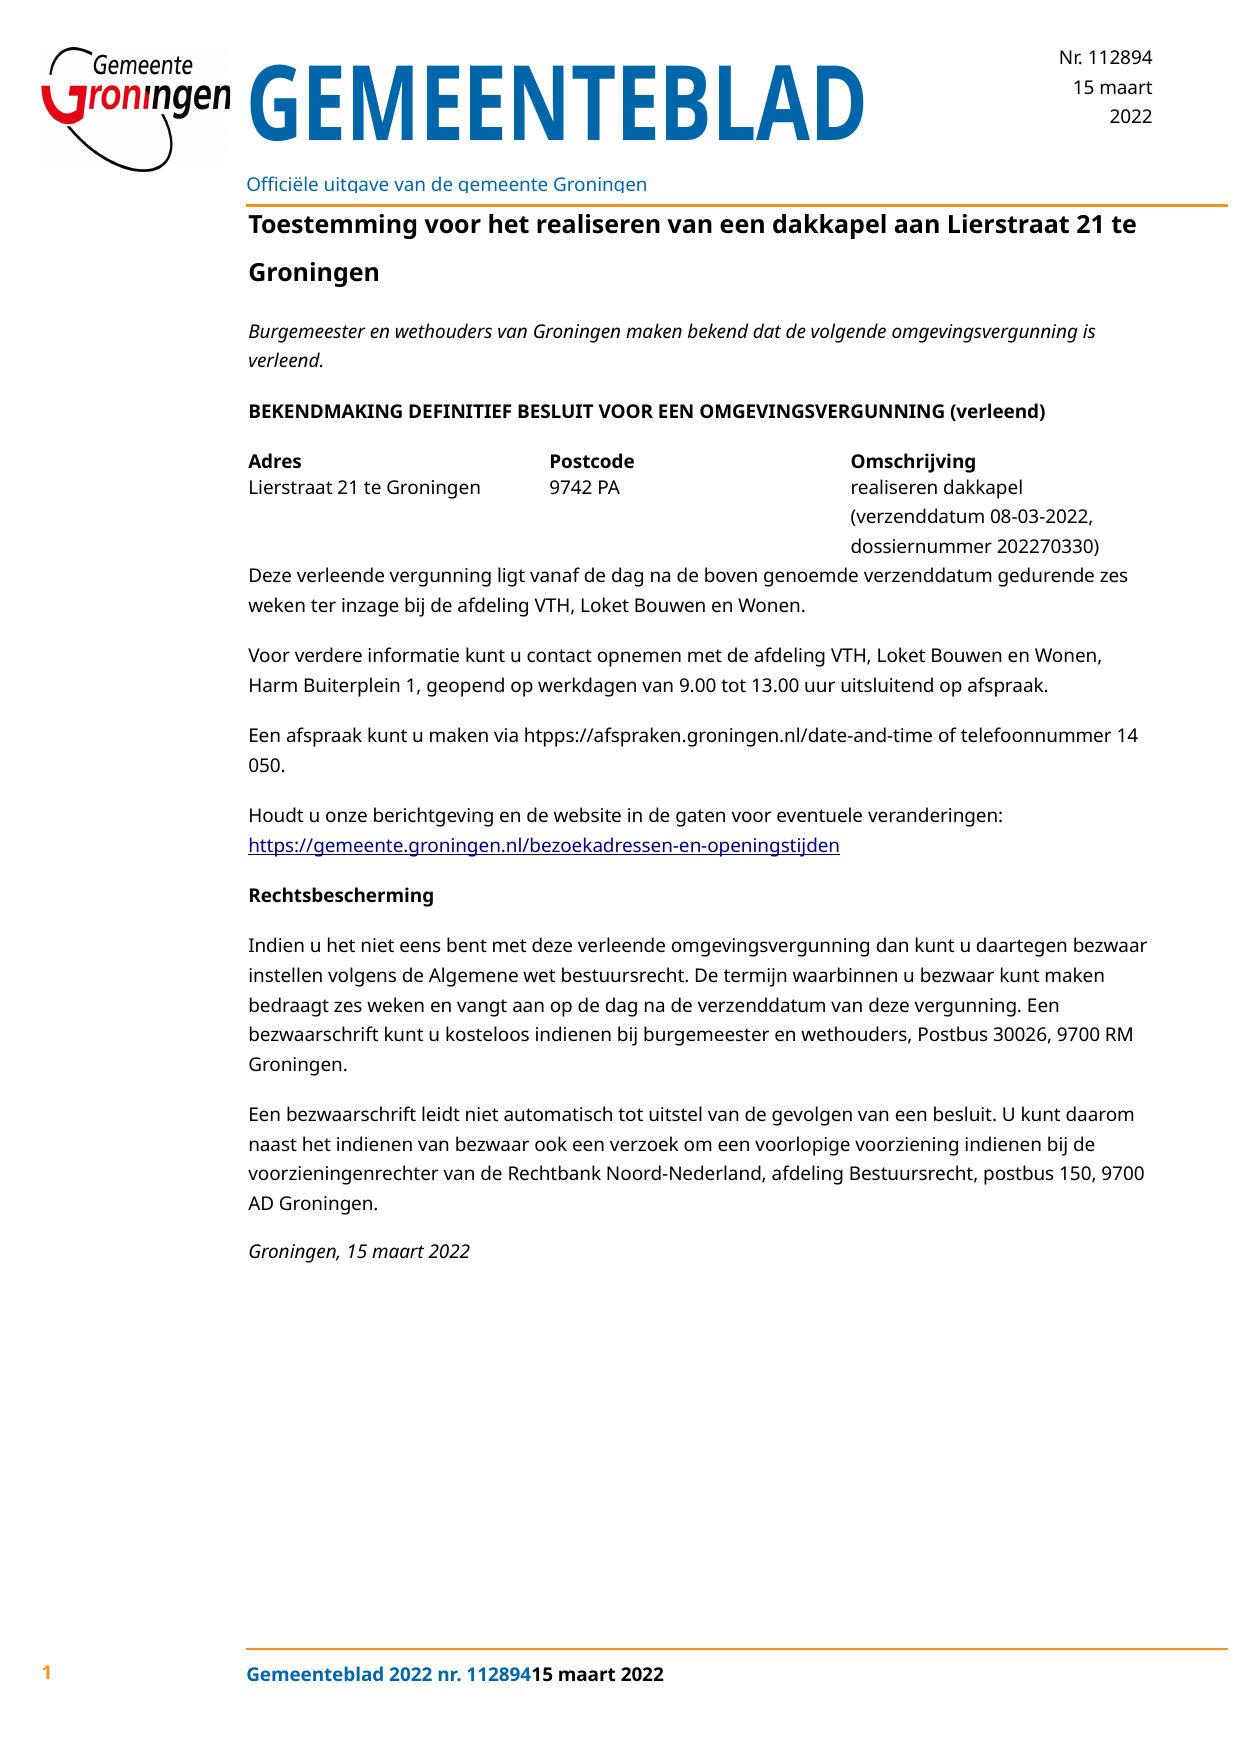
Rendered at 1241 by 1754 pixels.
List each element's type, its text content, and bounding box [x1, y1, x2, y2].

table_cell realiseren dakkapel (verzenddatum 08-03-2022, dossiernummer 202270330) [850, 474, 1152, 559]
picture [41, 47, 231, 172]
text Toestemming voor het realiseren van een dakkapel aan Lierstraat 21 te Groningen [248, 207, 1152, 288]
table_header Postcode [549, 449, 850, 474]
table_header Adres [248, 449, 549, 474]
table_cell 9742 PA [549, 474, 850, 559]
text Burgemeester en wethouders van Groningen maken bekend dat de volgende omgevingsvergunning is verleend. [248, 318, 1152, 373]
text Een bezwaarschrift leidt niet automatisch tot uitstel van de gevolgen van een besluit. U kunt daarom naast het indienen van bezwaar ook een verzoek om een voorlopige voorziening indienen bij de voorzieningenrechter van de Rechtbank Noord-Nederland, afdeling Bestuursrecht, postbus 150, 9700 AD Groningen. [248, 1101, 1152, 1216]
table_header Omschrijving [850, 449, 1152, 474]
text BEKENDMAKING DEFINITIEF BESLUIT VOOR EEN OMGEVINGSVERGUNNING (verleend) [248, 398, 1152, 424]
text Een afspraak kunt u maken via htpps://afspraken.groningen.nl/date-and-time of telefoonnummer 14 050. [248, 722, 1152, 778]
text Groningen, 15 maart 2022 [248, 1238, 1152, 1264]
text Indien u het niet eens bent met deze verleende omgevingsvergunning dan kunt u daartegen bezwaar instellen volgens de Algemene wet bestuursrecht. De termijn waarbinnen u bezwaar kunt maken bedraagt zes weken en vangt aan op de dag na de verzenddatum van deze vergunning. Een bezwaarschrift kunt u kosteloos indienen bij burgemeester en wethouders, Postbus 30026, 9700 RM Groningen. [248, 933, 1152, 1077]
text Deze verleende vergunning ligt vanaf de dag na de boven genoemde verzenddatum gedurende zes weken ter inzage bij de afdeling VTH, Loket Bouwen en Wonen. [248, 562, 1152, 618]
text Rechtsbescherming [248, 882, 1152, 908]
text Voor verdere informatie kunt u contact opnemen met de afdeling VTH, Loket Bouwen en Wonen, Harm Buiterplein 1, geopend op werkdagen van 9.00 tot 13.00 uur uitsluitend op afspraak. [248, 642, 1152, 698]
table_cell Lierstraat 21 te Groningen [248, 474, 549, 559]
text Houdt u onze berichtgeving en de website in de gaten voor eventuele veranderingen: https://gemeente.groningen.nl/bezoekadressen-en-openingstijden [248, 802, 1152, 858]
